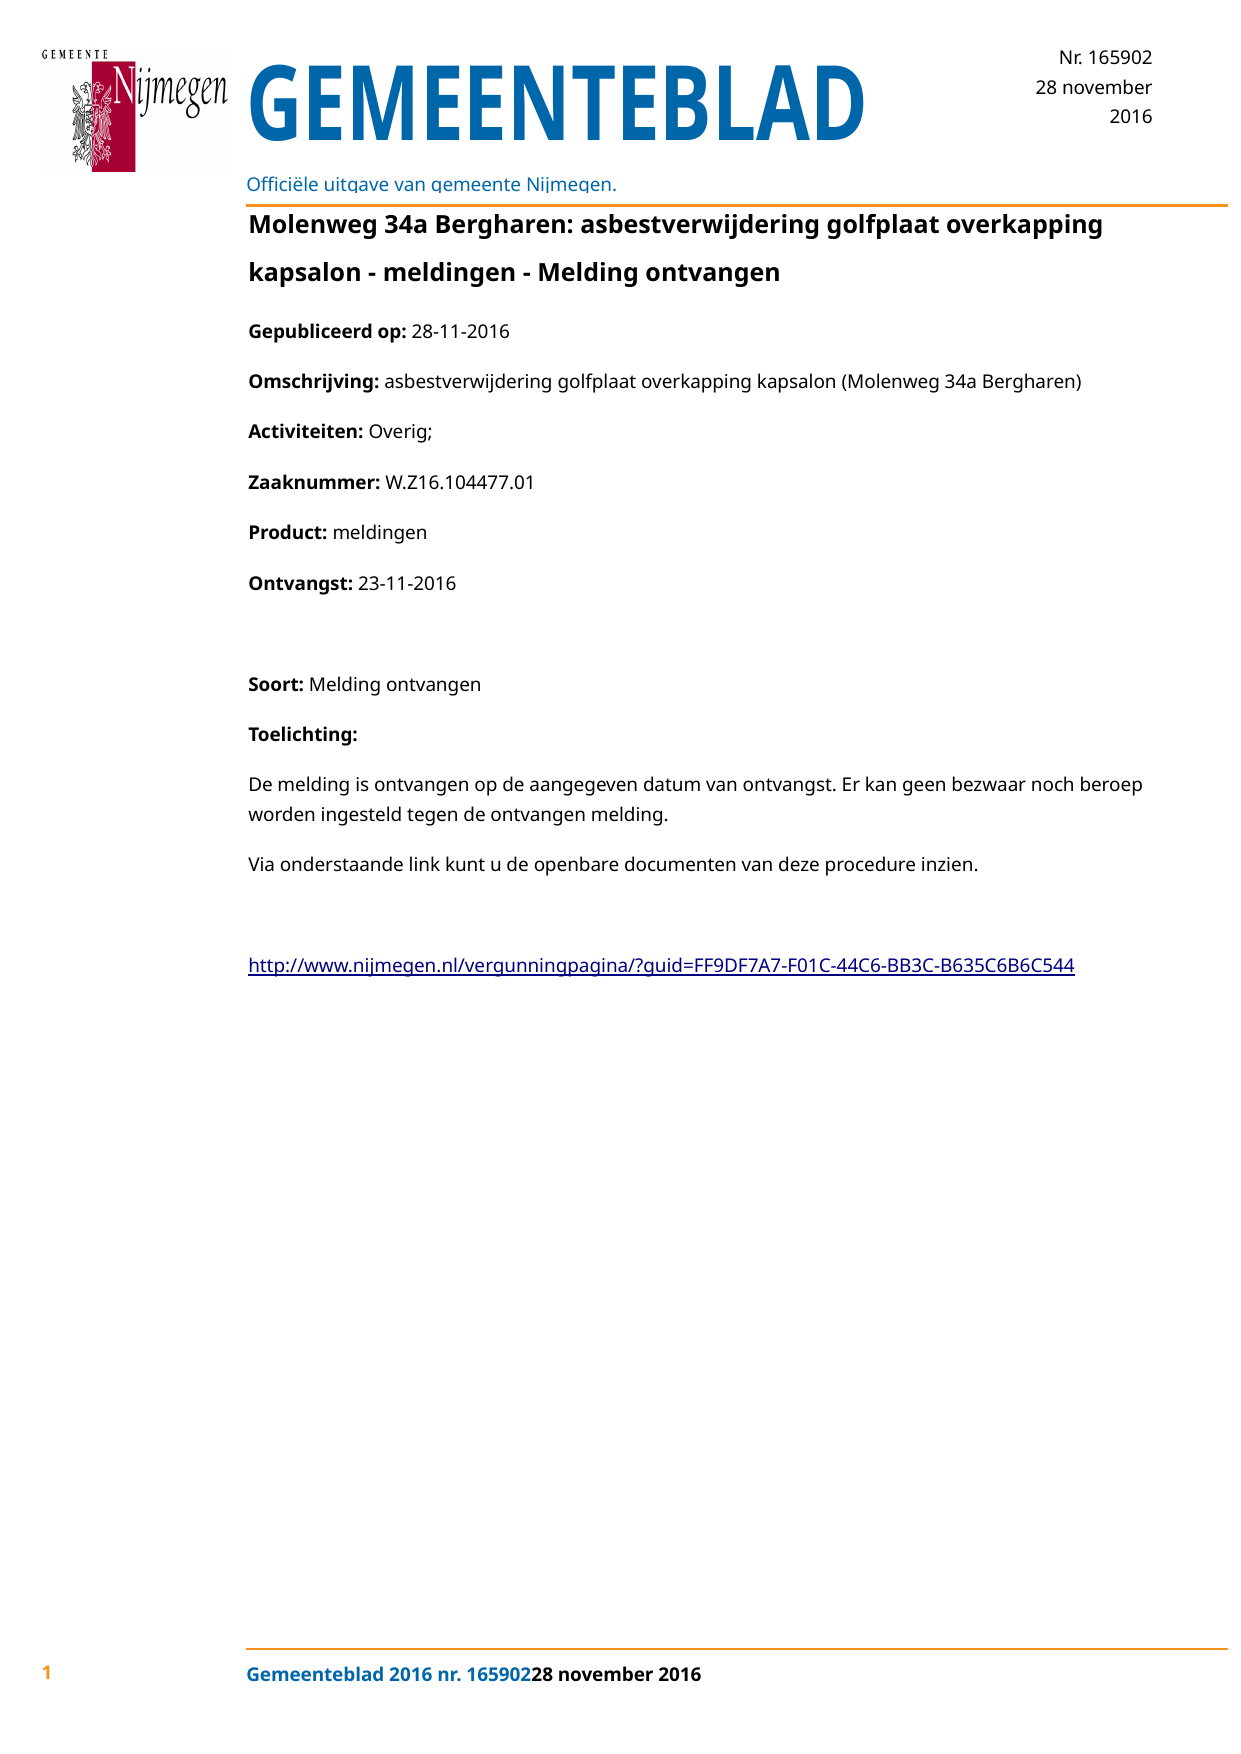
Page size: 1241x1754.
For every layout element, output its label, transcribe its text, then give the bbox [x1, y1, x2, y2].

text Via onderstaande link kunt u de openbare documenten van deze procedure inzien. [248, 852, 1152, 877]
text Ontvangst: 23-11-2016 [248, 570, 1152, 596]
picture [41, 47, 231, 172]
text Soort: Melding ontvangen [248, 671, 1152, 697]
text Molenweg 34a Bergharen: asbestverwijdering golfplaat overkapping kapsalon - meldingen - Melding ontvangen [248, 207, 1152, 288]
text Activiteiten: Overig; [248, 419, 1152, 444]
text Gepubliceerd op: 28-11-2016 [248, 318, 1152, 344]
text Toelichting: [248, 721, 1152, 747]
text Zaaknummer: W.Z16.104477.01 [248, 469, 1152, 495]
text Product: meldingen [248, 519, 1152, 545]
text Omschrijving: asbestverwijdering golfplaat overkapping kapsalon (Molenweg 34a Bergharen) [248, 368, 1152, 394]
text De melding is ontvangen op de aangegeven datum van ontvangst. Er kan geen bezwaar noch beroep worden ingesteld tegen de ontvangen melding. [248, 772, 1152, 827]
text http://www.nijmegen.nl/vergunningpagina/?guid=FF9DF7A7-F01C-44C6-BB3C-B635C6B6C544 [248, 952, 1152, 978]
